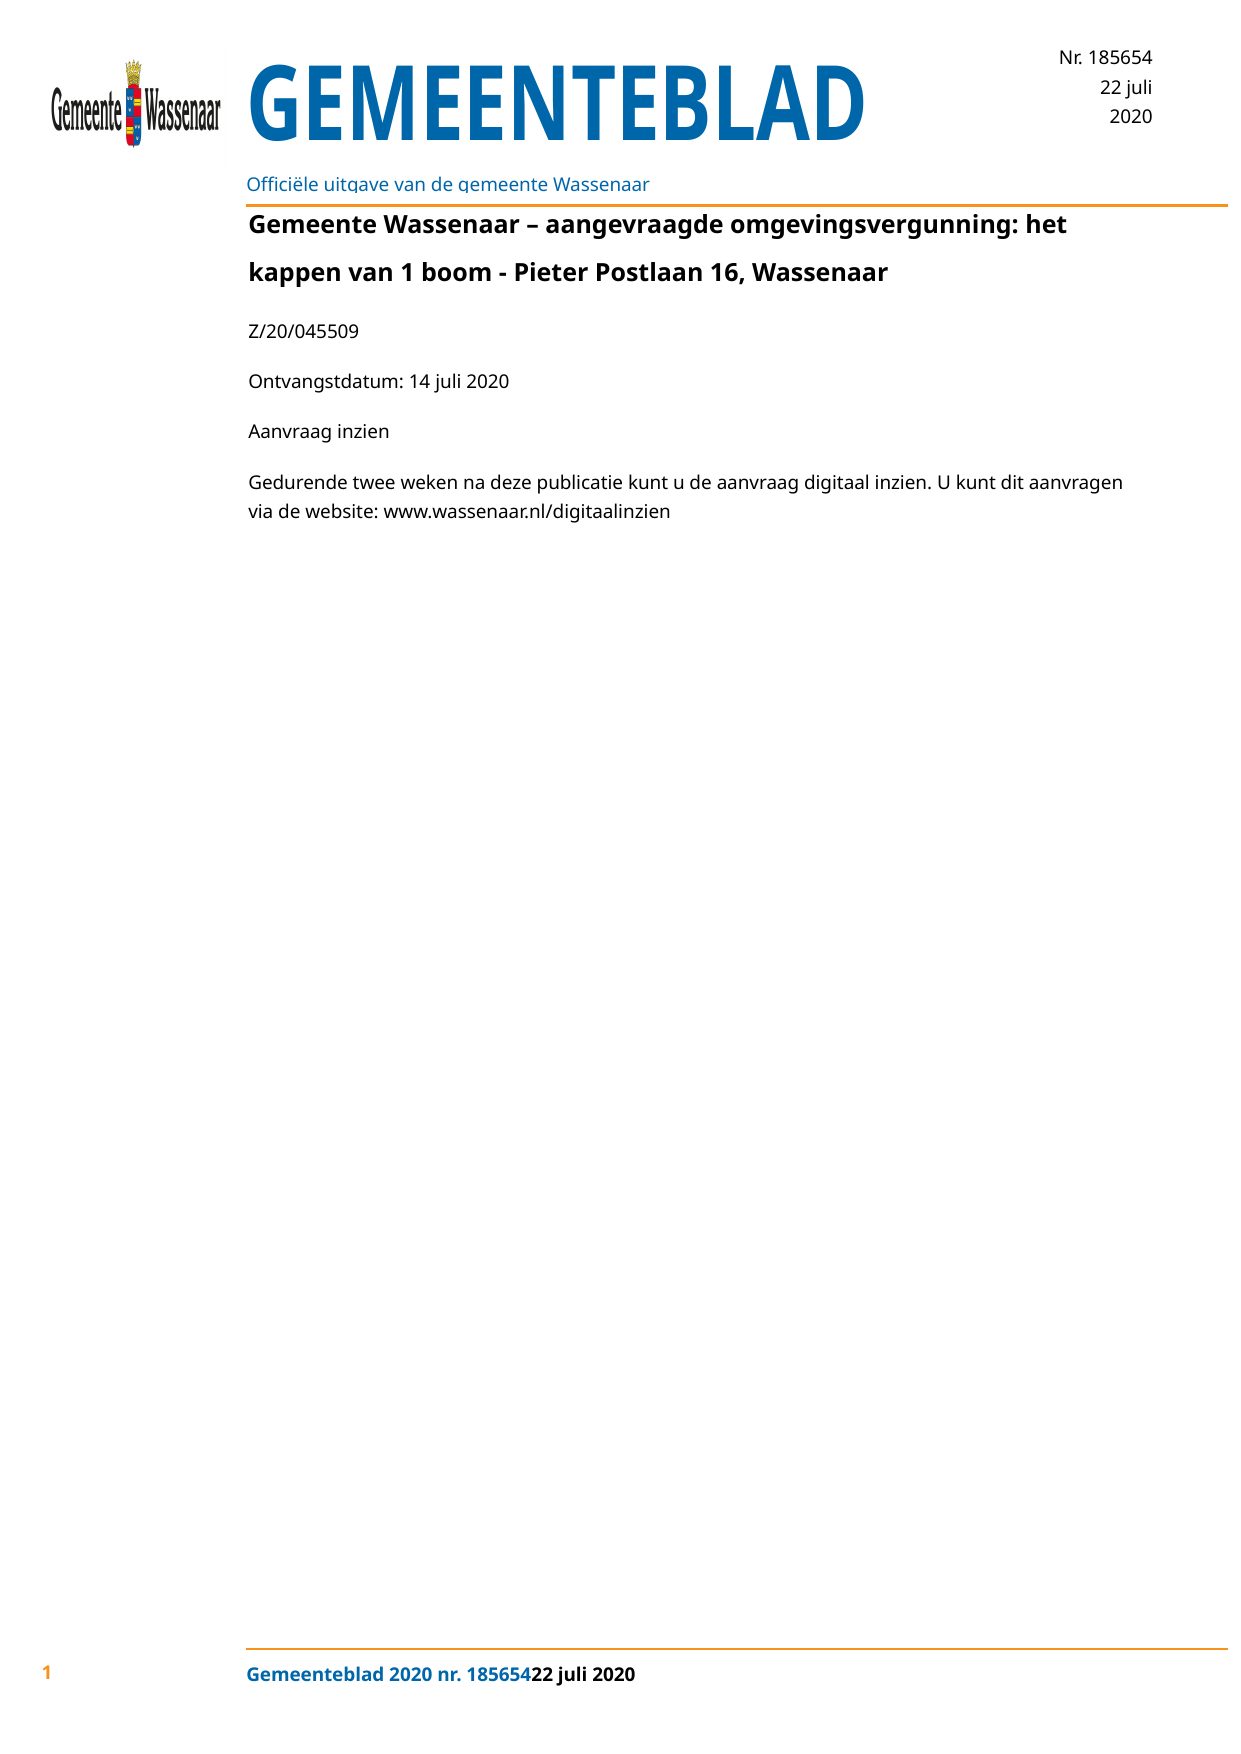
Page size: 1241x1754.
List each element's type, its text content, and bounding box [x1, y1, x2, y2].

text Gedurende twee weken na deze publicatie kunt u de aanvraag digitaal inzien. U kunt dit aanvragen via de website: www.wassenaar.nl/digitaalinzien [248, 469, 1152, 524]
picture [41, 47, 231, 172]
text Gemeente Wassenaar – aangevraagde omgevingsvergunning: het kappen van 1 boom - Pieter Postlaan 16, Wassenaar [248, 207, 1152, 288]
text Ontvangstdatum: 14 juli 2020 [248, 368, 1152, 394]
text Aanvraag inzien [248, 419, 1152, 444]
text Z/20/045509 [248, 318, 1152, 344]
